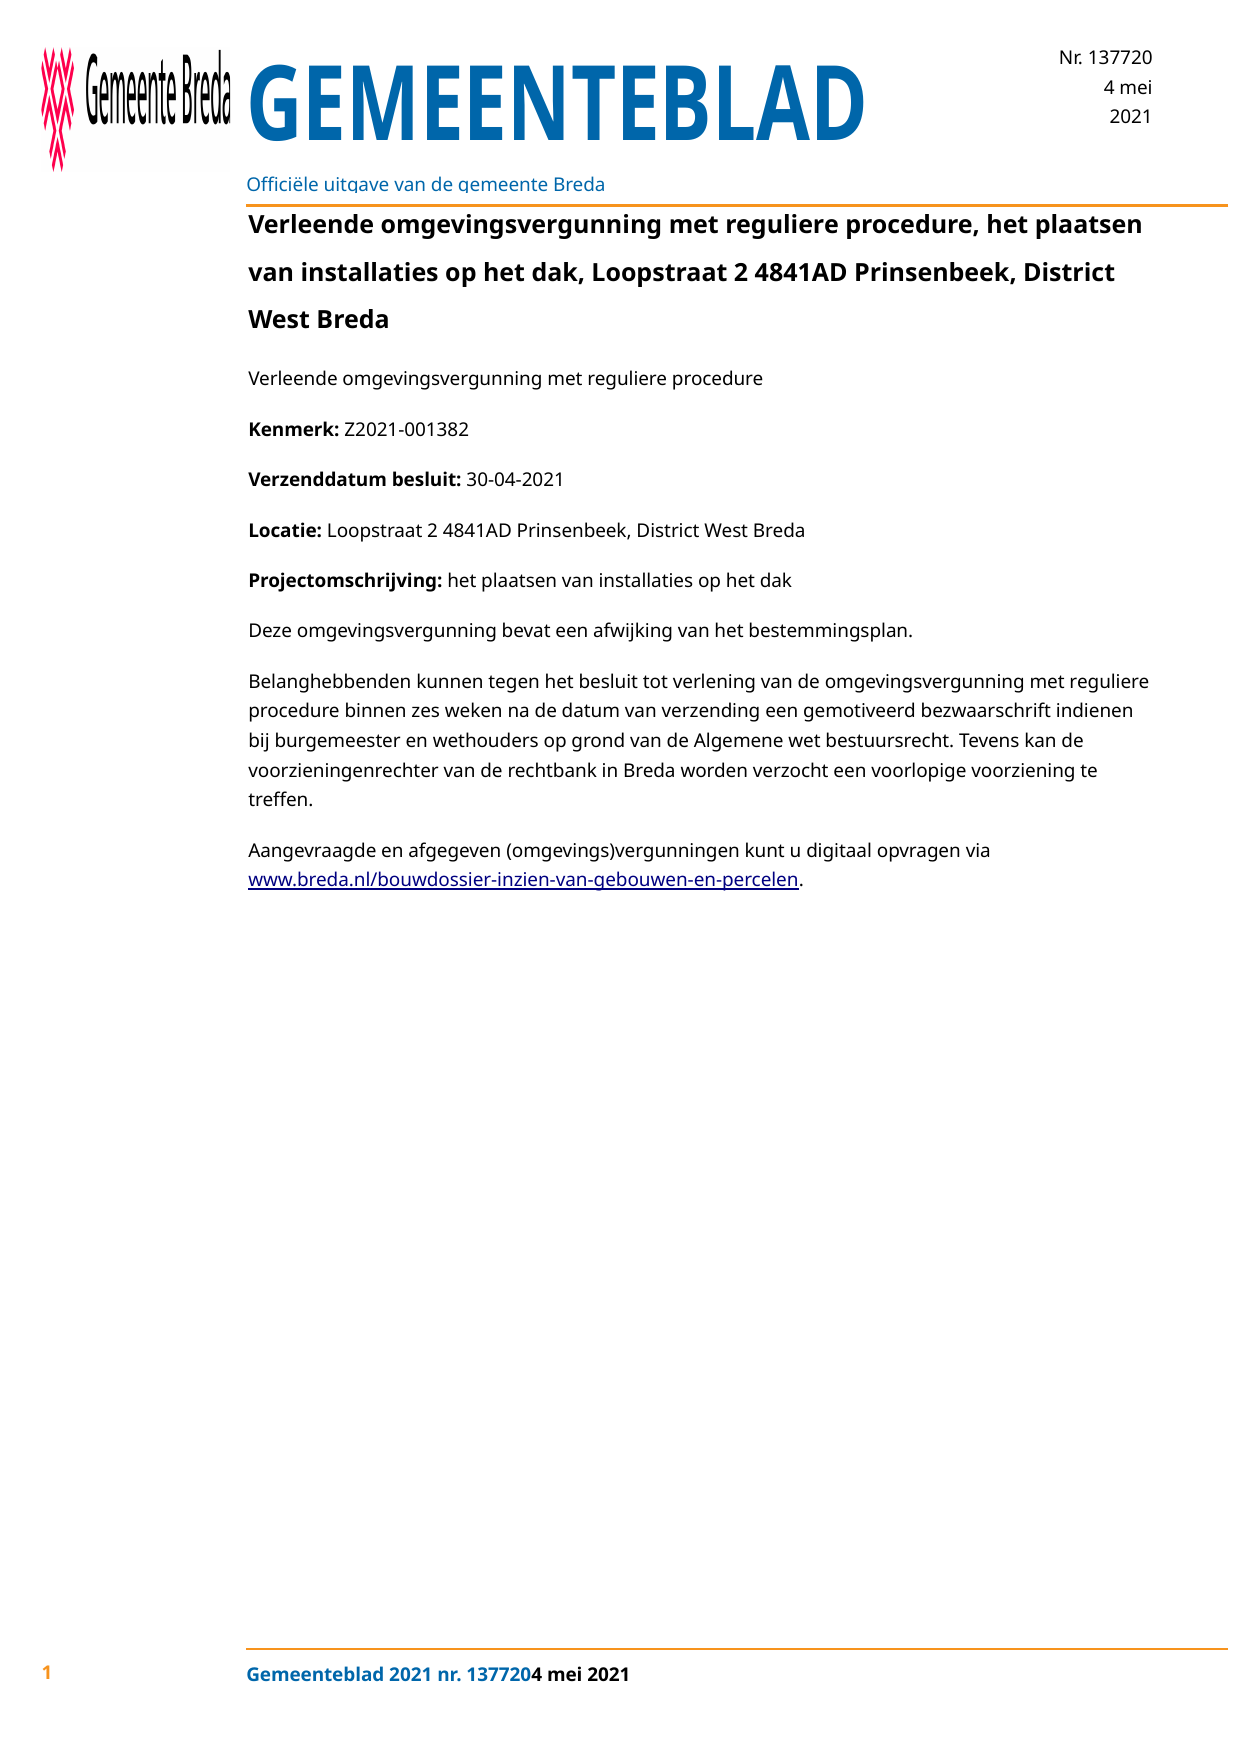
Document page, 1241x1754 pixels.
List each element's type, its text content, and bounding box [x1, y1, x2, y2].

picture [41, 47, 231, 172]
text Verzenddatum besluit: 30-04-2021 [248, 466, 1152, 492]
text Kenmerk: Z2021-001382 [248, 416, 1152, 442]
text Verleende omgevingsvergunning met reguliere procedure, het plaatsen van installaties op het dak, Loopstraat 2 4841AD Prinsenbeek, District West Breda [248, 207, 1152, 336]
text Deze omgevingsvergunning bevat een afwijking van het bestemmingsplan. [248, 618, 1152, 643]
text Projectomschrijving: het plaatsen van installaties op het dak [248, 567, 1152, 593]
text Verleende omgevingsvergunning met reguliere procedure [248, 366, 1152, 391]
text Aangevraagde en afgegeven (omgevings)vergunningen kunt u digitaal opvragen via www.breda.nl/bouwdossier-inzien-van-gebouwen-en-percelen. [248, 837, 1152, 892]
text Belanghebbenden kunnen tegen het besluit tot verlening van de omgevingsvergunning met reguliere procedure binnen zes weken na de datum van verzending een gemotiveerd bezwaarschrift indienen bij burgemeester en wethouders op grond van de Algemene wet bestuursrecht. Tevens kan de voorzieningenrechter van de rechtbank in Breda worden verzocht een voorlopige voorziening te treffen. [248, 668, 1152, 812]
text Locatie: Loopstraat 2 4841AD Prinsenbeek, District West Breda [248, 517, 1152, 542]
